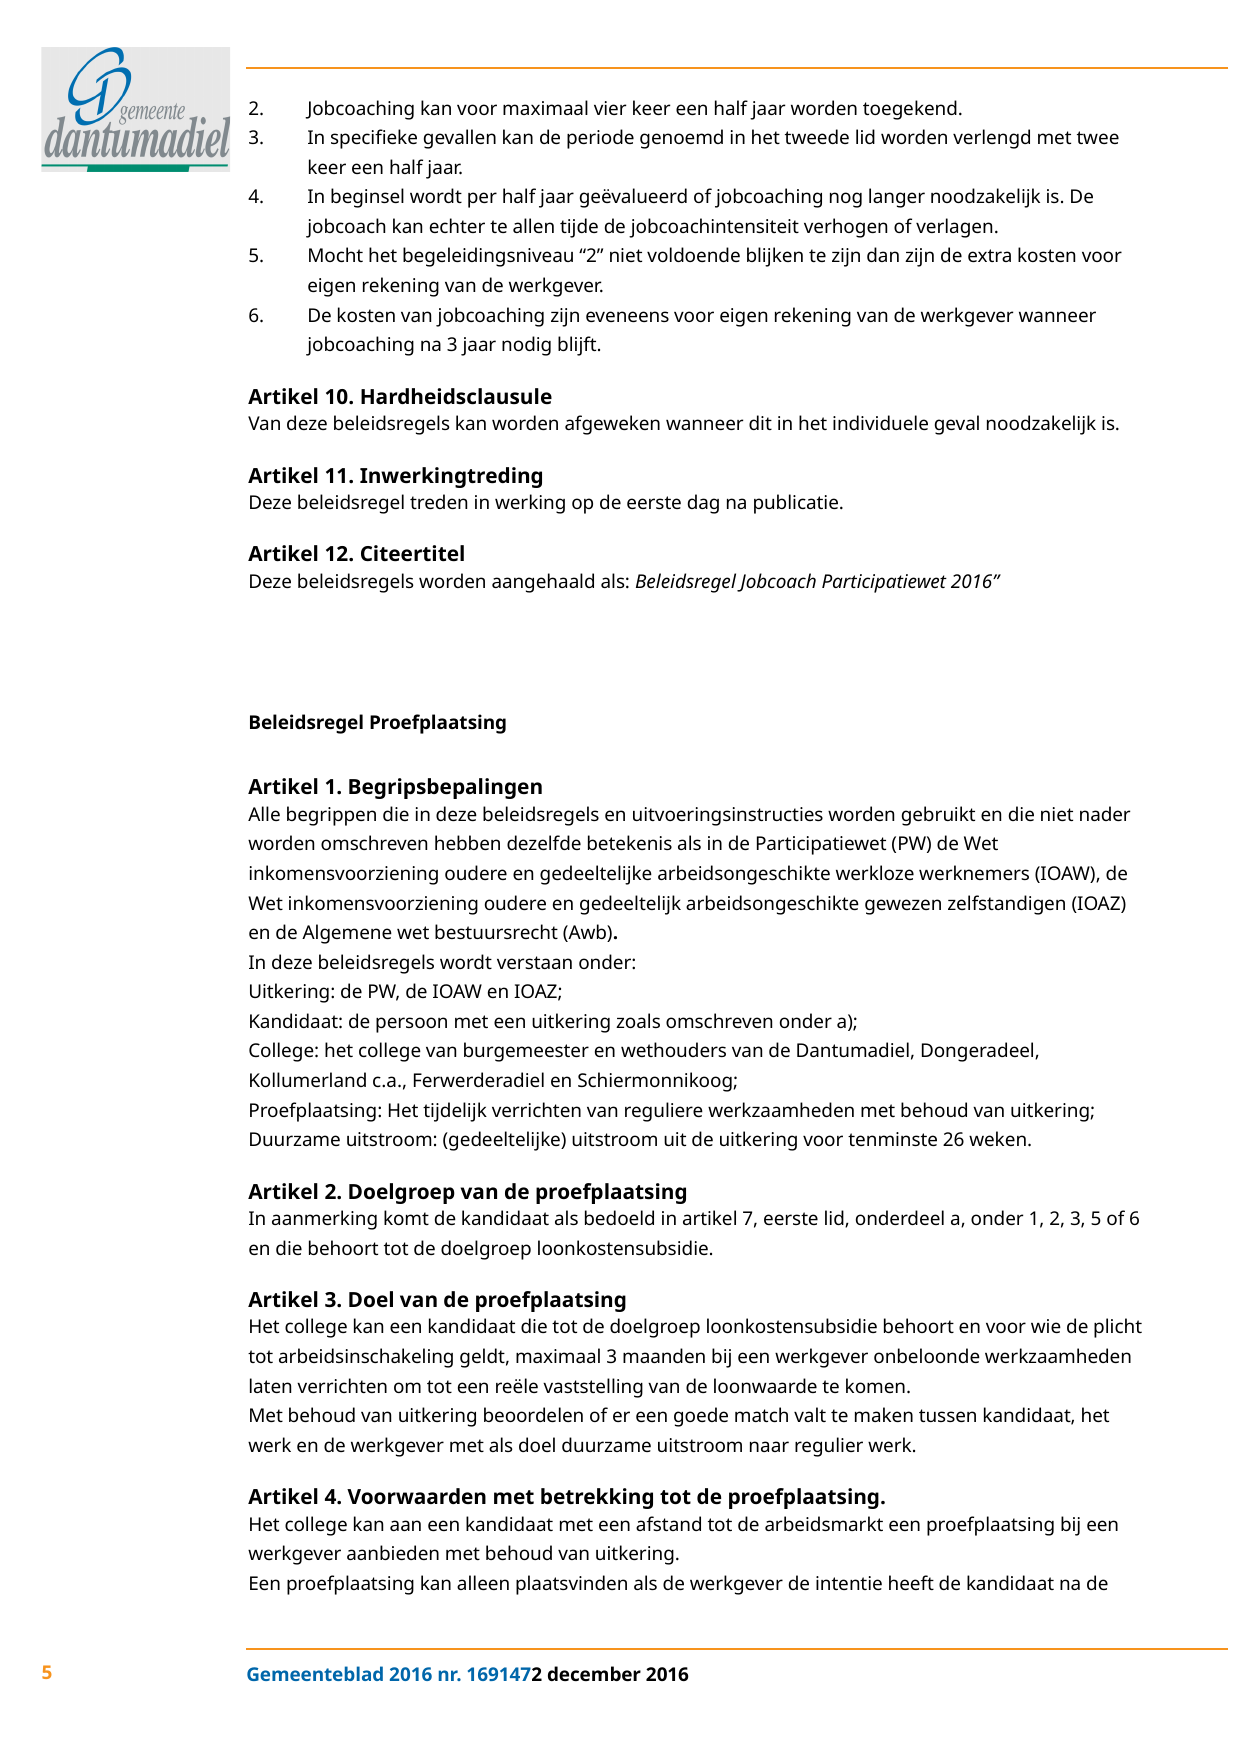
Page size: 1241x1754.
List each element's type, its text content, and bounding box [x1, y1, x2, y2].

text Uitkering: de PW, de IOAW en IOAZ; [248, 978, 1152, 1004]
text Artikel 10. Hardheidsclausule [248, 382, 1152, 410]
text Deze beleidsregels worden aangehaald als: Beleidsregel Jobcoach Participatiewet 2016” [248, 568, 1152, 594]
text College: het college van burgemeester en wethouders van de Dantumadiel, Dongeradeel, Kollumerland c.a., Ferwerderadiel en Schiermonnikoog; [248, 1038, 1152, 1093]
text Proefplaatsing: Het tijdelijk verrichten van reguliere werkzaamheden met behoud van uitkering; [248, 1097, 1152, 1122]
text Alle begrippen die in deze beleidsregels en uitvoeringsinstructies worden gebruikt en die niet nader worden omschreven hebben dezelfde betekenis als in de Participatiewet (PW) de Wet inkomensvoorziening oudere en gedeeltelijke arbeidsongeschikte werkloze werknemers (IOAW), de Wet inkomensvoorziening oudere en gedeeltelijk arbeidsongeschikte gewezen zelfstandigen (IOAZ) en de Algemene wet bestuursrecht (Awb). [248, 801, 1152, 945]
text Duurzame uitstroom: (gedeeltelijke) uitstroom uit de uitkering voor tenminste 26 weken. [248, 1126, 1152, 1152]
text Een proefplaatsing kan alleen plaatsvinden als de werkgever de intentie heeft de kandidaat na de [248, 1570, 1152, 1596]
text Het college kan aan een kandidaat met een afstand tot de arbeidsmarkt een proefplaatsing bij een werkgever aanbieden met behoud van uitkering. [248, 1511, 1152, 1566]
list In specifieke gevallen kan de periode genoemd in het tweede lid worden verlengd met twee keer een half jaar. [248, 124, 1152, 180]
list Mocht het begeleidingsniveau “2” niet voldoende blijken te zijn dan zijn de extra kosten voor eigen rekening van de werkgever. [248, 243, 1152, 298]
picture [41, 47, 231, 172]
text Artikel 1. Begripsbepalingen [248, 772, 1152, 801]
text Artikel 3. Doel van de proefplaatsing [248, 1285, 1152, 1314]
list In beginsel wordt per half jaar geëvalueerd of jobcoaching nog langer noodzakelijk is. De jobcoach kan echter te allen tijde de jobcoachintensiteit verhogen of verlagen. [248, 183, 1152, 239]
text Artikel 11. Inwerkingtreding [248, 461, 1152, 489]
text Met behoud van uitkering beoordelen of er een goede match valt te maken tussen kandidaat, het werk en de werkgever met als doel duurzame uitstroom naar regulier werk. [248, 1402, 1152, 1458]
text Het college kan een kandidaat die tot de doelgroep loonkostensubsidie behoort en voor wie de plicht tot arbeidsinschakeling geldt, maximaal 3 maanden bij een werkgever onbeloonde werkzaamheden laten verrichten om tot een reële vaststelling van de loonwaarde te komen. [248, 1314, 1152, 1398]
text Kandidaat: de persoon met een uitkering zoals omschreven onder a); [248, 1008, 1152, 1034]
list De kosten van jobcoaching zijn eveneens voor eigen rekening van de werkgever wanneer jobcoaching na 3 jaar nodig blijft. [248, 302, 1152, 357]
list Jobcoaching kan voor maximaal vier keer een half jaar worden toegekend. [248, 95, 1152, 121]
text In aanmerking komt de kandidaat als bedoeld in artikel 7, eerste lid, onderdeel a, onder 1, 2, 3, 5 of 6 en die behoort tot de doelgroep loonkostensubsidie. [248, 1205, 1152, 1261]
text In deze beleidsregels wordt verstaan onder: [248, 949, 1152, 974]
text Artikel 2. Doelgroep van de proefplaatsing [248, 1177, 1152, 1205]
text Artikel 4. Voorwaarden met betrekking tot de proefplaatsing. [248, 1482, 1152, 1511]
text Beleidsregel Proefplaatsing [248, 707, 1152, 736]
text Deze beleidsregel treden in werking op de eerste dag na publicatie. [248, 489, 1152, 515]
text Artikel 12. Citeertitel [248, 539, 1152, 568]
text Van deze beleidsregels kan worden afgeweken wanneer dit in het individuele geval noodzakelijk is. [248, 410, 1152, 436]
